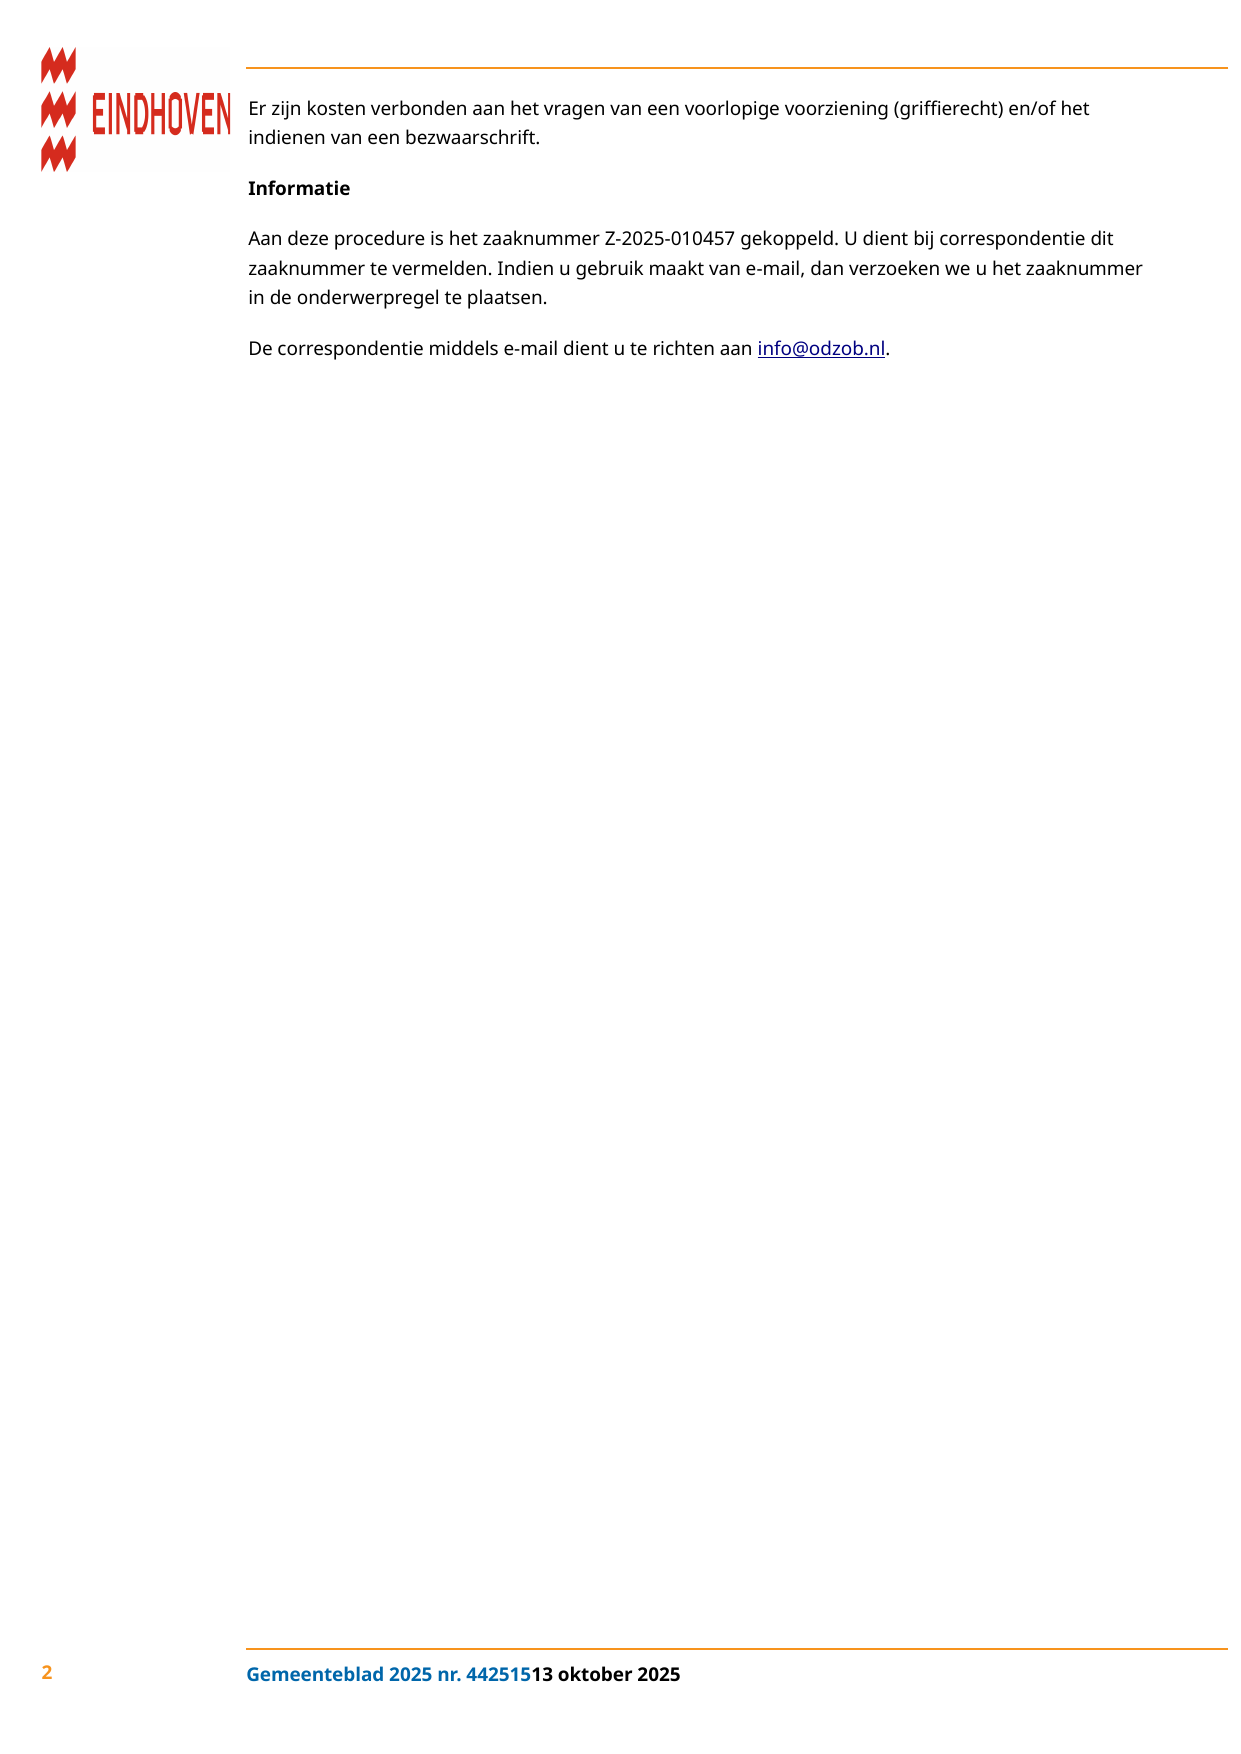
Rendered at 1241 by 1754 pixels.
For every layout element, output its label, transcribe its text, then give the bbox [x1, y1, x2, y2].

text De correspondentie middels e-mail dient u te richten aan info@odzob.nl. [248, 335, 1152, 361]
picture [41, 47, 231, 172]
text Informatie [248, 175, 1152, 201]
text Aan deze procedure is het zaaknummer Z-2025-010457 gekoppeld. U dient bij correspondentie dit zaaknummer te vermelden. Indien u gebruik maakt van e-mail, dan verzoeken we u het zaaknummer in de onderwerpregel te plaatsen. [248, 225, 1152, 310]
text Er zijn kosten verbonden aan het vragen van een voorlopige voorziening (griffierecht) en/of het indienen van een bezwaarschrift. [248, 95, 1152, 150]
